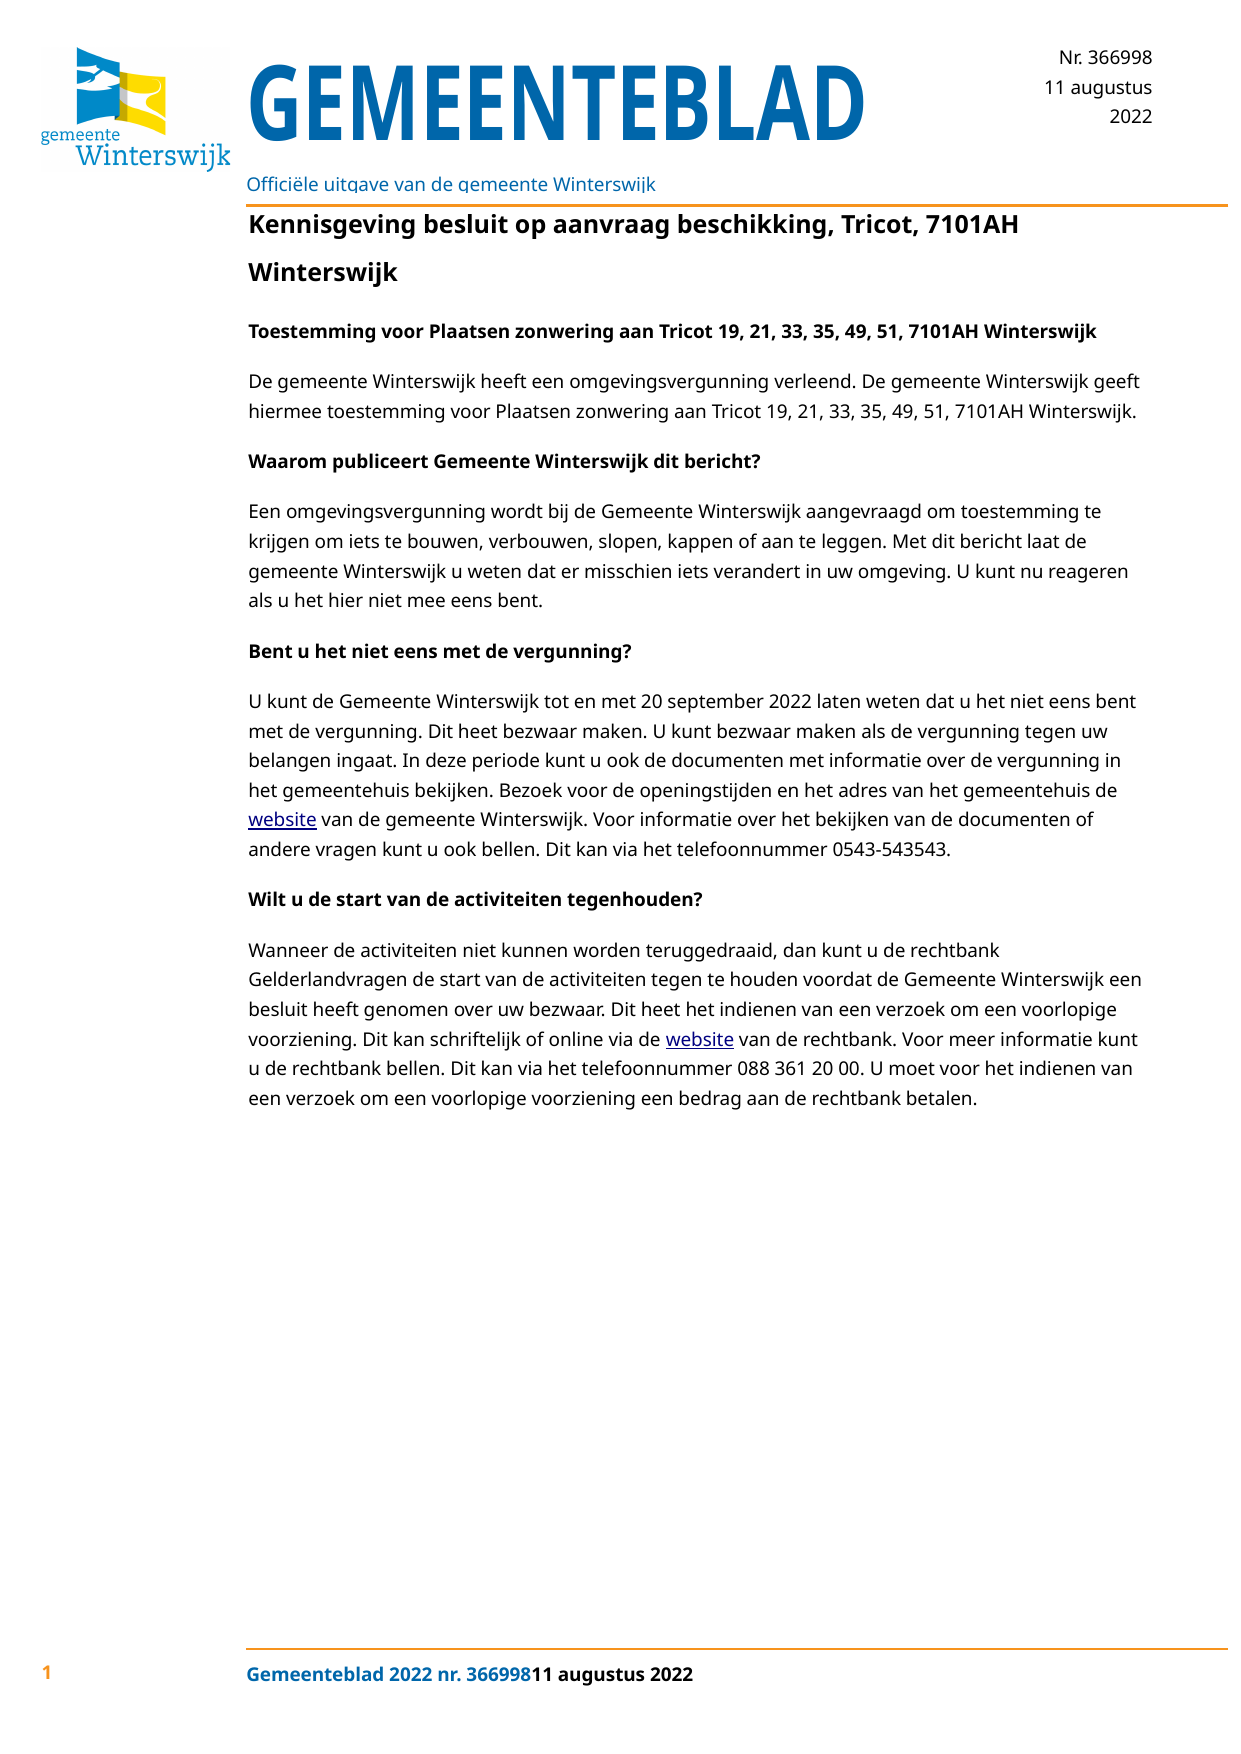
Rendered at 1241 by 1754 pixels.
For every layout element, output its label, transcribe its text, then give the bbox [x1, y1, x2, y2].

text Wilt u de start van de activiteiten tegenhouden? [248, 887, 1152, 912]
text Kennisgeving besluit op aanvraag beschikking, Tricot, 7101AH Winterswijk [248, 207, 1152, 288]
text Een omgevingsvergunning wordt bij de Gemeente Winterswijk aangevraagd om toestemming te krijgen om iets te bouwen, verbouwen, slopen, kappen of aan te leggen. Met dit bericht laat de gemeente Winterswijk u weten dat er misschien iets verandert in uw omgeving. U kunt nu reageren als u het hier niet mee eens bent. [248, 499, 1152, 613]
text Waarom publiceert Gemeente Winterswijk dit bericht? [248, 448, 1152, 474]
picture [41, 47, 231, 172]
text Wanneer de activiteiten niet kunnen worden teruggedraaid, dan kunt u de rechtbank Gelderlandvragen de start van de activiteiten tegen te houden voordat de Gemeente Winterswijk een besluit heeft genomen over uw bezwaar. Dit heet het indienen van een verzoek om een voorlopige voorziening. Dit kan schriftelijk of online via de website van de rechtbank. Voor meer informatie kunt u de rechtbank bellen. Dit kan via het telefoonnummer 088 361 20 00. U moet voor het indienen van een verzoek om een voorlopige voorziening een bedrag aan de rechtbank betalen. [248, 937, 1152, 1111]
text Toestemming voor Plaatsen zonwering aan Tricot 19, 21, 33, 35, 49, 51, 7101AH Winterswijk [248, 318, 1152, 344]
text Bent u het niet eens met de vergunning? [248, 638, 1152, 664]
picture [225, 153, 231, 162]
text De gemeente Winterswijk heeft een omgevingsvergunning verleend. De gemeente Winterswijk geeft hiermee toestemming voor Plaatsen zonwering aan Tricot 19, 21, 33, 35, 49, 51, 7101AH Winterswijk. [248, 368, 1152, 424]
text U kunt de Gemeente Winterswijk tot en met 20 september 2022 laten weten dat u het niet eens bent met de vergunning. Dit heet bezwaar maken. U kunt bezwaar maken als de vergunning tegen uw belangen ingaat. In deze periode kunt u ook de documenten met informatie over de vergunning in het gemeentehuis bekijken. Bezoek voor de openingstijden en het adres van het gemeentehuis de website van de gemeente Winterswijk. Voor informatie over het bekijken van de documenten of andere vragen kunt u ook bellen. Dit kan via het telefoonnummer 0543-543543. [248, 688, 1152, 862]
